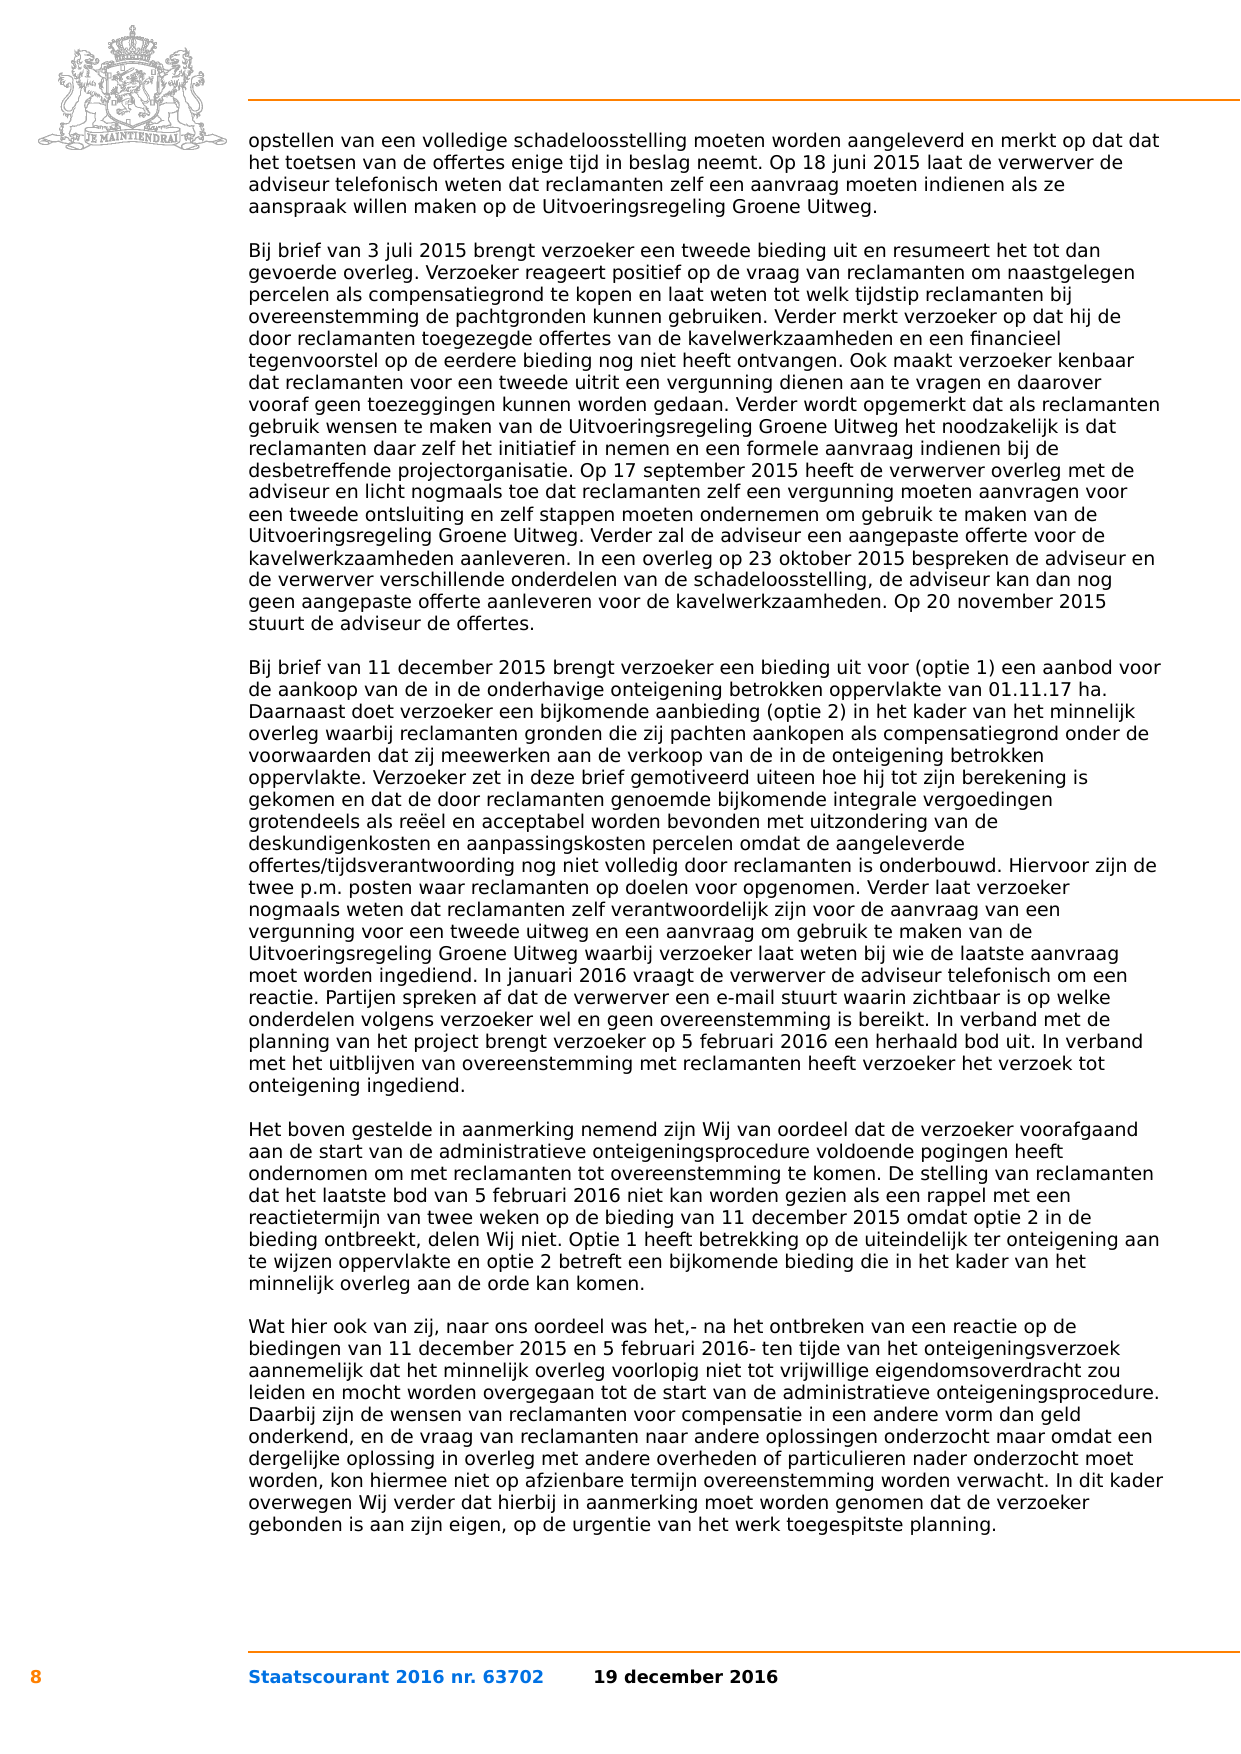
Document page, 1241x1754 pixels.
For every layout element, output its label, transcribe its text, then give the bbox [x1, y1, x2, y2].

text Het boven gestelde in aanmerking nemend zijn Wij van oordeel dat de verzoeker voorafgaand aan de start van de administratieve onteigeningsprocedure voldoende pogingen heeft ondernomen om met reclamanten tot overeenstemming te komen. De stelling van reclamanten dat het laatste bod van 5 februari 2016 niet kan worden gezien als een rappel met een reactietermijn van twee weken op de bieding van 11 december 2015 omdat optie 2 in de bieding ontbreekt, delen Wij niet. Optie 1 heeft betrekking op de uiteindelijk ter onteigening aan te wijzen oppervlakte en optie 2 betreft een bijkomende bieding die in het kader van het minnelijk overleg aan de orde kan komen. [248, 1119, 1163, 1294]
text Bij brief van 11 december 2015 brengt verzoeker een bieding uit voor (optie 1) een aanbod voor de aankoop van de in de onderhavige onteigening betrokken oppervlakte van 01.11.17 ha. Daarnaast doet verzoeker een bijkomende aanbieding (optie 2) in het kader van het minnelijk overleg waarbij reclamanten gronden die zij pachten aankopen als compensatiegrond onder de voorwaarden dat zij meewerken aan de verkoop van de in de onteigening betrokken oppervlakte. Verzoeker zet in deze brief gemotiveerd uiteen hoe hij tot zijn berekening is gekomen en dat de door reclamanten genoemde bijkomende integrale vergoedingen grotendeels als reëel en acceptabel worden bevonden met uitzondering van de deskundigenkosten en aanpassingskosten percelen omdat de aangeleverde offertes/tijdsverantwoording nog niet volledig door reclamanten is onderbouwd. Hiervoor zijn de twee p.m. posten waar reclamanten op doelen voor opgenomen. Verder laat verzoeker nogmaals weten dat reclamanten zelf verantwoordelijk zijn voor de aanvraag van een vergunning voor een tweede uitweg en een aanvraag om gebruik te maken van de Uitvoeringsregeling Groene Uitweg waarbij verzoeker laat weten bij wie de laatste aanvraag moet worden ingediend. In januari 2016 vraagt de verwerver de adviseur telefonisch om een reactie. Partijen spreken af dat de verwerver een e-mail stuurt waarin zichtbaar is op welke onderdelen volgens verzoeker wel en geen overeenstemming is bereikt. In verband met de planning van het project brengt verzoeker op 5 februari 2016 een herhaald bod uit. In verband met het uitblijven van overeenstemming met reclamanten heeft verzoeker het verzoek tot onteigening ingediend. [248, 657, 1163, 1097]
text Wat hier ook van zij, naar ons oordeel was het,- na het ontbreken van een reactie op de biedingen van 11 december 2015 en 5 februari 2016- ten tijde van het onteigeningsverzoek aannemelijk dat het minnelijk overleg voorlopig niet tot vrijwillige eigendomsoverdracht zou leiden en mocht worden overgegaan tot de start van de administratieve onteigeningsprocedure. Daarbij zijn de wensen van reclamanten voor compensatie in een andere vorm dan geld onderkend, en de vraag van reclamanten naar andere oplossingen onderzocht maar omdat een dergelijke oplossing in overleg met andere overheden of particulieren nader onderzocht moet worden, kon hiermee niet op afzienbare termijn overeenstemming worden verwacht. In dit kader overwegen Wij verder dat hierbij in aanmerking moet worden genomen dat de verzoeker gebonden is aan zijn eigen, op de urgentie van het werk toegespitste planning. [248, 1316, 1163, 1536]
picture [38, 25, 227, 150]
text opstellen van een volledige schadeloosstelling moeten worden aangeleverd en merkt op dat dat het toetsen van de offertes enige tijd in beslag neemt. Op 18 juni 2015 laat de verwerver de adviseur telefonisch weten dat reclamanten zelf een aanvraag moeten indienen als ze aanspraak willen maken op de Uitvoeringsregeling Groene Uitweg. [248, 130, 1163, 218]
text Bij brief van 3 juli 2015 brengt verzoeker een tweede bieding uit en resumeert het tot dan gevoerde overleg. Verzoeker reageert positief op de vraag van reclamanten om naastgelegen percelen als compensatiegrond te kopen en laat weten tot welk tijdstip reclamanten bij overeenstemming de pachtgronden kunnen gebruiken. Verder merkt verzoeker op dat hij de door reclamanten toegezegde offertes van de kavelwerkzaamheden en een financieel tegenvoorstel op de eerdere bieding nog niet heeft ontvangen. Ook maakt verzoeker kenbaar dat reclamanten voor een tweede uitrit een vergunning dienen aan te vragen en daarover vooraf geen toezeggingen kunnen worden gedaan. Verder wordt opgemerkt dat als reclamanten gebruik wensen te maken van de Uitvoeringsregeling Groene Uitweg het noodzakelijk is dat reclamanten daar zelf het initiatief in nemen en een formele aanvraag indienen bij de desbetreffende projectorganisatie. Op 17 september 2015 heeft de verwerver overleg met de adviseur en licht nogmaals toe dat reclamanten zelf een vergunning moeten aanvragen voor een tweede ontsluiting en zelf stappen moeten ondernemen om gebruik te maken van de Uitvoeringsregeling Groene Uitweg. Verder zal de adviseur een aangepaste offerte voor de kavelwerkzaamheden aanleveren. In een overleg op 23 oktober 2015 bespreken de adviseur en de verwerver verschillende onderdelen van de schadeloosstelling, de adviseur kan dan nog geen aangepaste offerte aanleveren voor de kavelwerkzaamheden. Op 20 november 2015 stuurt de adviseur de offertes. [248, 240, 1163, 635]
